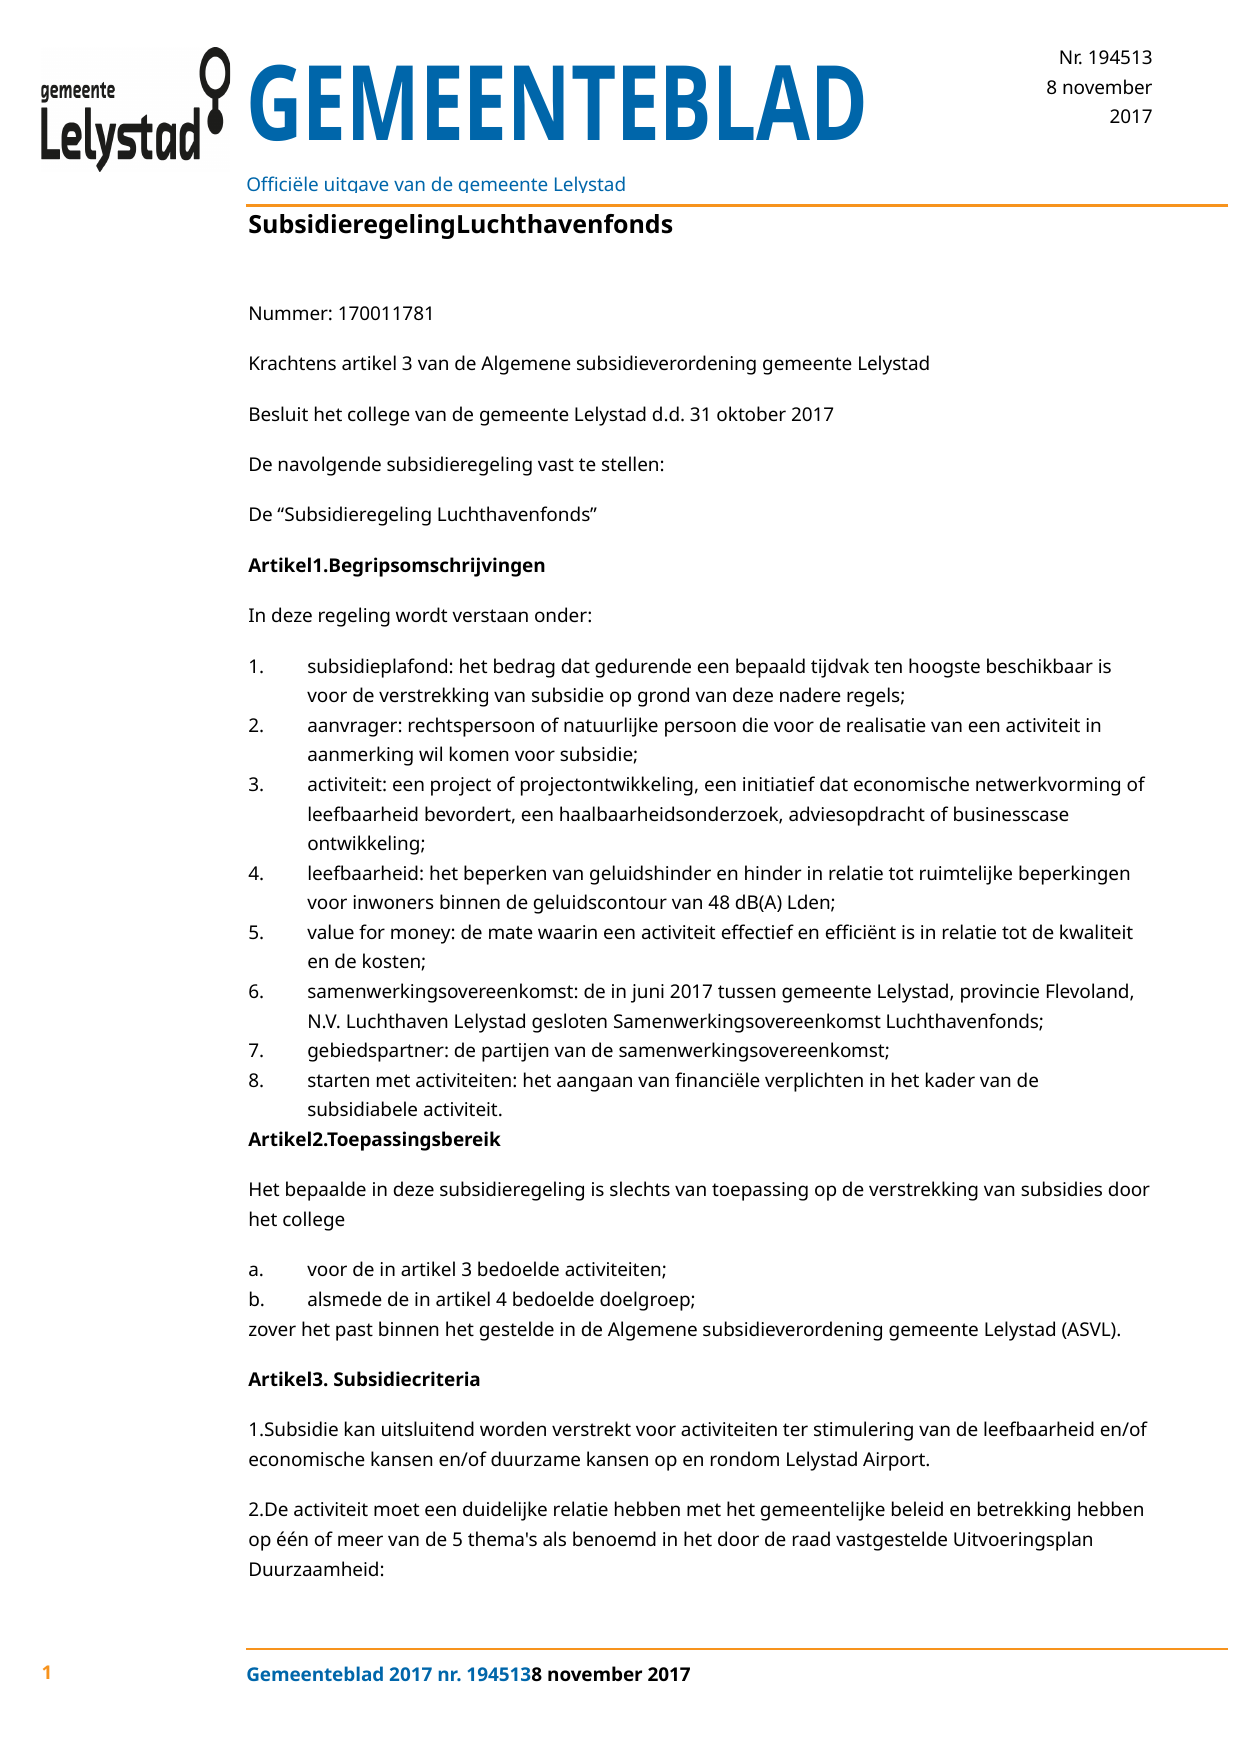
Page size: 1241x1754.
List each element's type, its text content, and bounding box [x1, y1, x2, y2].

text Artikel3. Subsidiecriteria [248, 1366, 1152, 1392]
text SubsidieregelingLuchthavenfonds [248, 207, 1152, 241]
list alsmede de in artikel 4 bedoelde doelgroep; [248, 1286, 1152, 1312]
text De “Subsidieregeling Luchthavenfonds” [248, 502, 1152, 527]
text Het bepaalde in deze subsidieregeling is slechts van toepassing op de verstrekking van subsidies door het college [248, 1177, 1152, 1232]
text Artikel1.Begripsomschrijvingen [248, 552, 1152, 578]
text zover het past binnen het gestelde in de Algemene subsidieverordening gemeente Lelystad (ASVL). [248, 1316, 1152, 1341]
picture [41, 47, 231, 172]
list gebiedspartner: de partijen van de samenwerkingsovereenkomst; [248, 1037, 1152, 1063]
list activiteit: een project of projectontwikkeling, een initiatief dat economische netwerkvorming of leefbaarheid bevordert, een haalbaarheidsonderzoek, adviesopdracht of businesscase ontwikkeling; [248, 771, 1152, 856]
list aanvrager: rechtspersoon of natuurlijke persoon die voor de realisatie van een activiteit in aanmerking wil komen voor subsidie; [248, 712, 1152, 767]
text Artikel2.Toepassingsbereik [248, 1126, 1152, 1152]
list subsidieplafond: het bedrag dat gedurende een bepaald tijdvak ten hoogste beschikbaar is voor de verstrekking van subsidie op grond van deze nadere regels; [248, 653, 1152, 708]
text 1.Subsidie kan uitsluitend worden verstrekt voor activiteiten ter stimulering van de leefbaarheid en/of economische kansen en/of duurzame kansen op en rondom Lelystad Airport. [248, 1417, 1152, 1472]
text Besluit het college van de gemeente Lelystad d.d. 31 oktober 2017 [248, 401, 1152, 426]
list voor de in artikel 3 bedoelde activiteiten; [248, 1257, 1152, 1282]
list value for money: de mate waarin een activiteit effectief en efficiënt is in relatie tot de kwaliteit en de kosten; [248, 919, 1152, 974]
text Nummer: 170011781 [248, 300, 1152, 326]
list samenwerkingsovereenkomst: de in juni 2017 tussen gemeente Lelystad, provincie Flevoland, N.V. Luchthaven Lelystad gesloten Samenwerkingsovereenkomst Luchthavenfonds; [248, 978, 1152, 1033]
text De navolgende subsidieregeling vast te stellen: [248, 451, 1152, 477]
list leefbaarheid: het beperken van geluidshinder en hinder in relatie tot ruimtelijke beperkingen voor inwoners binnen de geluidscontour van 48 dB(A) Lden; [248, 860, 1152, 915]
list starten met activiteiten: het aangaan van financiële verplichten in het kader van de subsidiabele activiteit. [248, 1067, 1152, 1122]
text 2.De activiteit moet een duidelijke relatie hebben met het gemeentelijke beleid en betrekking hebben op één of meer van de 5 thema's als benoemd in het door de raad vastgestelde Uitvoeringsplan Duurzaamheid: [248, 1497, 1152, 1581]
text In deze regeling wordt verstaan onder: [248, 602, 1152, 628]
text Krachtens artikel 3 van de Algemene subsidieverordening gemeente Lelystad [248, 350, 1152, 376]
